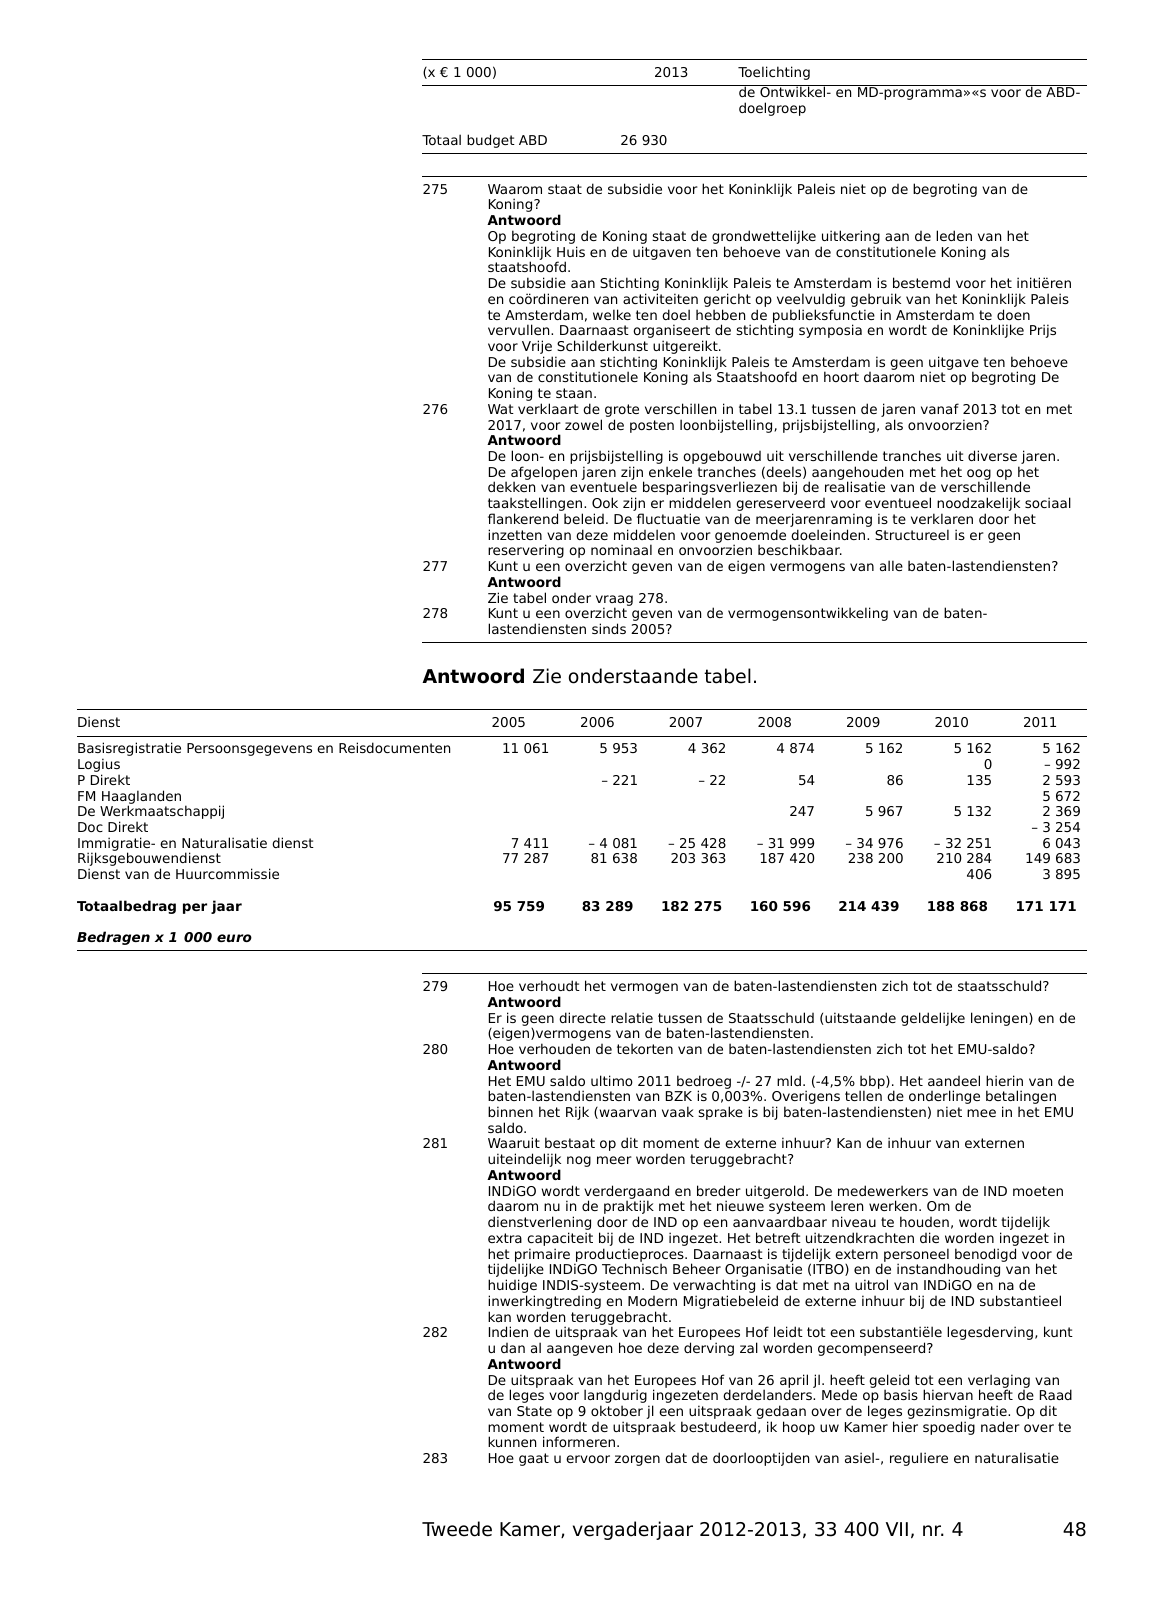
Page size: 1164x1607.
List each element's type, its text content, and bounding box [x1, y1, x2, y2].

table_cell 278 [422, 606, 481, 642]
table_cell 54 [732, 773, 821, 788]
table_cell 95 759 [466, 899, 555, 914]
table_cell [732, 867, 821, 883]
table_cell [422, 86, 614, 117]
table_cell Immigratie- en Naturalisatie dienst [77, 836, 466, 851]
table_header 275 [422, 177, 481, 402]
table_cell 187 420 [732, 851, 821, 867]
table_cell [821, 789, 909, 804]
table_cell 277 [422, 559, 481, 606]
table_cell [644, 757, 732, 773]
table_cell – 992 [998, 757, 1087, 773]
table_cell [909, 883, 998, 898]
table_header 2013 [614, 60, 732, 85]
table_cell 276 [422, 402, 481, 559]
table_cell [644, 867, 732, 883]
table_cell [821, 757, 909, 773]
table_cell [466, 883, 555, 898]
table_cell Bedragen x 1 000 euro [77, 930, 466, 950]
table_cell [77, 914, 466, 930]
table_cell 406 [909, 867, 998, 883]
table_cell – 34 976 [821, 836, 909, 851]
table_cell 5 162 [821, 737, 909, 757]
table_cell [555, 820, 644, 836]
table_cell [466, 773, 555, 788]
table_header 2010 [909, 710, 998, 736]
table_cell [644, 789, 732, 804]
table_cell [466, 804, 555, 820]
table_cell [644, 914, 732, 930]
table_cell [555, 867, 644, 883]
table_cell Hoe verhouden de tekorten van de baten-lastendiensten zich tot het EMU-saldo? Antwoord Het EMU saldo ultimo 2011 bedroeg -/- 27 mld. (-4,5% bbp). Het aandeel hierin van de baten-lastendiensten van BZK is 0,003%. Overigens tellen de onderlinge betalingen binnen het Rijk (waarvan vaak sprake is bij baten-lastendiensten) niet mee in het EMU saldo. [481, 1042, 1087, 1136]
table_cell Totaalbedrag per jaar [77, 899, 466, 914]
table_header 2007 [644, 710, 732, 736]
table_cell 6 043 [998, 836, 1087, 851]
table_cell Wat verklaart de grote verschillen in tabel 13.1 tussen de jaren vanaf 2013 tot en met 2017, voor zowel de posten loonbijstelling, prijsbijstelling, als onvoorzien? Antwoord De loon- en prijsbijstelling is opgebouwd uit verschillende tranches uit diverse jaren. De afgelopen jaren zijn enkele tranches (deels) aangehouden met het oog op het dekken van eventuele besparingsverliezen bij de realisatie van de verschillende taakstellingen. Ook zijn er middelen gereserveerd voor eventueel noodzakelijk sociaal flankerend beleid. De fluctuatie van de meerjarenraming is te verklaren door het inzetten van deze middelen voor genoemde doeleinden. Structureel is er geen reservering op nominaal en onvoorzien beschikbaar. [481, 402, 1087, 559]
table_header Hoe verhoudt het vermogen van de baten-lastendiensten zich tot de staatsschuld? Antwoord Er is geen directe relatie tussen de Staatsschuld (uitstaande geldelijke leningen) en de (eigen)vermogens van de baten-lastendiensten. [481, 974, 1087, 1042]
table_cell [732, 757, 821, 773]
table_cell 2 593 [998, 773, 1087, 788]
table_cell 282 [422, 1325, 481, 1451]
table_cell 7 411 [466, 836, 555, 851]
table_cell [821, 883, 909, 898]
table_header 279 [422, 974, 481, 1042]
table_cell [821, 930, 909, 950]
table_cell Basisregistratie Persoonsgegevens en Reisdocumenten [77, 737, 466, 757]
table_cell [466, 930, 555, 950]
table_cell FM Haaglanden [77, 789, 466, 804]
table_cell 238 200 [821, 851, 909, 867]
table_cell [998, 914, 1087, 930]
table_cell [732, 133, 1087, 153]
table_cell 5 162 [998, 737, 1087, 757]
table_cell [998, 930, 1087, 950]
table_cell 171 171 [998, 899, 1087, 914]
table_cell [644, 883, 732, 898]
table_cell 5 162 [909, 737, 998, 757]
table_cell 4 362 [644, 737, 732, 757]
table_header Dienst [77, 710, 466, 736]
table_cell De Werkmaatschappij [77, 804, 466, 820]
table_cell P Direkt [77, 773, 466, 788]
table_cell [614, 117, 732, 132]
table_cell 247 [732, 804, 821, 820]
table_cell 86 [821, 773, 909, 788]
table_cell [821, 820, 909, 836]
table_header 2005 [466, 710, 555, 736]
table_cell [555, 757, 644, 773]
table_header 2006 [555, 710, 644, 736]
table_cell – 25 428 [644, 836, 732, 851]
table_cell Totaal budget ABD [422, 133, 614, 153]
table_cell Logius [77, 757, 466, 773]
table_cell [422, 117, 614, 132]
table_cell [909, 789, 998, 804]
table_cell [466, 820, 555, 836]
table_cell [77, 883, 466, 898]
text Antwoord Zie onderstaande tabel. [422, 666, 1087, 687]
table_cell – 31 999 [732, 836, 821, 851]
table_cell [644, 930, 732, 950]
table_cell Indien de uitspraak van het Europees Hof leidt tot een substantiële legesderving, kunt u dan al aangeven hoe deze derving zal worden gecompenseerd? Antwoord De uitspraak van het Europees Hof van 26 april jl. heeft geleid tot een verlaging van de leges voor langdurig ingezeten derdelanders. Mede op basis hiervan heeft de Raad van State op 9 oktober jl een uitspraak gedaan over de leges gezinsmigratie. Op dit moment wordt de uitspraak bestudeerd, ik hoop uw Kamer hier spoedig nader over te kunnen informeren. [481, 1325, 1087, 1451]
table_cell [732, 820, 821, 836]
table_cell [909, 820, 998, 836]
table_cell 281 [422, 1136, 481, 1325]
table_cell 5 953 [555, 737, 644, 757]
table_cell 280 [422, 1042, 481, 1136]
table_cell [466, 757, 555, 773]
table_cell 188 868 [909, 899, 998, 914]
table_cell [821, 914, 909, 930]
table_cell 135 [909, 773, 998, 788]
table_cell Dienst van de Huurcommissie [77, 867, 466, 883]
table_cell – 3 254 [998, 820, 1087, 836]
table_cell [555, 930, 644, 950]
table_cell [555, 804, 644, 820]
table_cell Kunt u een overzicht geven van de vermogensontwikkeling van de baten-lastendiensten sinds 2005? [481, 606, 1087, 642]
table_cell [732, 789, 821, 804]
table_cell [644, 804, 732, 820]
table_cell Kunt u een overzicht geven van de eigen vermogens van alle baten-lastendiensten? Antwoord Zie tabel onder vraag 278. [481, 559, 1087, 606]
table_cell 214 439 [821, 899, 909, 914]
table_cell [909, 930, 998, 950]
table_cell 81 638 [555, 851, 644, 867]
table_header Toelichting [732, 60, 1087, 85]
table_cell Doc Direkt [77, 820, 466, 836]
table_cell [732, 883, 821, 898]
table_cell [614, 86, 732, 117]
table_header 2009 [821, 710, 909, 736]
table_cell de Ontwikkel- en MD-programma»«s voor de ABD-doelgroep [732, 86, 1087, 117]
table_header Waarom staat de subsidie voor het Koninklijk Paleis niet op de begroting van de Koning? Antwoord Op begroting de Koning staat de grondwettelijke uitkering aan de leden van het Koninklijk Huis en de uitgaven ten behoeve van de constitutionele Koning als staatshoofd. De subsidie aan Stichting Koninklijk Paleis te Amsterdam is bestemd voor het initiëren en coördineren van activiteiten gericht op veelvuldig gebruik van het Koninklijk Paleis te Amsterdam, welke ten doel hebben de publieksfunctie in Amsterdam te doen vervullen. Daarnaast organiseert de stichting symposia en wordt de Koninklijke Prijs voor Vrije Schilderkunst uitgereikt. De subsidie aan stichting Koninklijk Paleis te Amsterdam is geen uitgave ten behoeve van de constitutionele Koning als Staatshoofd en hoort daarom niet op begroting De Koning te staan. [481, 177, 1087, 402]
table_header (x € 1 000) [422, 60, 614, 85]
table_header 2008 [732, 710, 821, 736]
table_cell 2 369 [998, 804, 1087, 820]
table_cell [732, 914, 821, 930]
table_cell 5 967 [821, 804, 909, 820]
table_cell [555, 789, 644, 804]
table_cell 26 930 [614, 133, 732, 153]
table_cell 83 289 [555, 899, 644, 914]
table_cell – 221 [555, 773, 644, 788]
table_cell [909, 914, 998, 930]
table_cell 5 672 [998, 789, 1087, 804]
table_cell 182 275 [644, 899, 732, 914]
table_cell – 22 [644, 773, 732, 788]
table_cell Waaruit bestaat op dit moment de externe inhuur? Kan de inhuur van externen uiteindelijk nog meer worden teruggebracht? Antwoord INDiGO wordt verdergaand en breder uitgerold. De medewerkers van de IND moeten daarom nu in de praktijk met het nieuwe systeem leren werken. Om de dienstverlening door de IND op een aanvaardbaar niveau te houden, wordt tijdelijk extra capaciteit bij de IND ingezet. Het betreft uitzendkrachten die worden ingezet in het primaire productieproces. Daarnaast is tijdelijk extern personeel benodigd voor de tijdelijke INDiGO Technisch Beheer Organisatie (ITBO) en de instandhouding van het huidige INDIS-systeem. De verwachting is dat met na uitrol van INDiGO en na de inwerkingtreding en Modern Migratiebeleid de externe inhuur bij de IND substantieel kan worden teruggebracht. [481, 1136, 1087, 1325]
table_cell 4 874 [732, 737, 821, 757]
table_cell 0 [909, 757, 998, 773]
table_header 2011 [998, 710, 1087, 736]
table_cell 11 061 [466, 737, 555, 757]
table_cell [466, 914, 555, 930]
table_cell [998, 883, 1087, 898]
table_cell 203 363 [644, 851, 732, 867]
table_cell [644, 820, 732, 836]
table_cell [821, 867, 909, 883]
table_cell 149 683 [998, 851, 1087, 867]
table_cell 160 596 [732, 899, 821, 914]
table_cell [555, 883, 644, 898]
table_cell [555, 914, 644, 930]
table_cell [732, 930, 821, 950]
table_cell [466, 867, 555, 883]
table_cell 3 895 [998, 867, 1087, 883]
table_cell 210 284 [909, 851, 998, 867]
table_cell 283 [422, 1451, 481, 1467]
table_cell 77 287 [466, 851, 555, 867]
table_cell – 32 251 [909, 836, 998, 851]
table_cell Hoe gaat u ervoor zorgen dat de doorlooptijden van asiel-, reguliere en naturalisatie [481, 1451, 1087, 1467]
table_cell [466, 789, 555, 804]
table_cell [732, 117, 1087, 132]
table_cell – 4 081 [555, 836, 644, 851]
table_cell 5 132 [909, 804, 998, 820]
table_cell Rijksgebouwendienst [77, 851, 466, 867]
